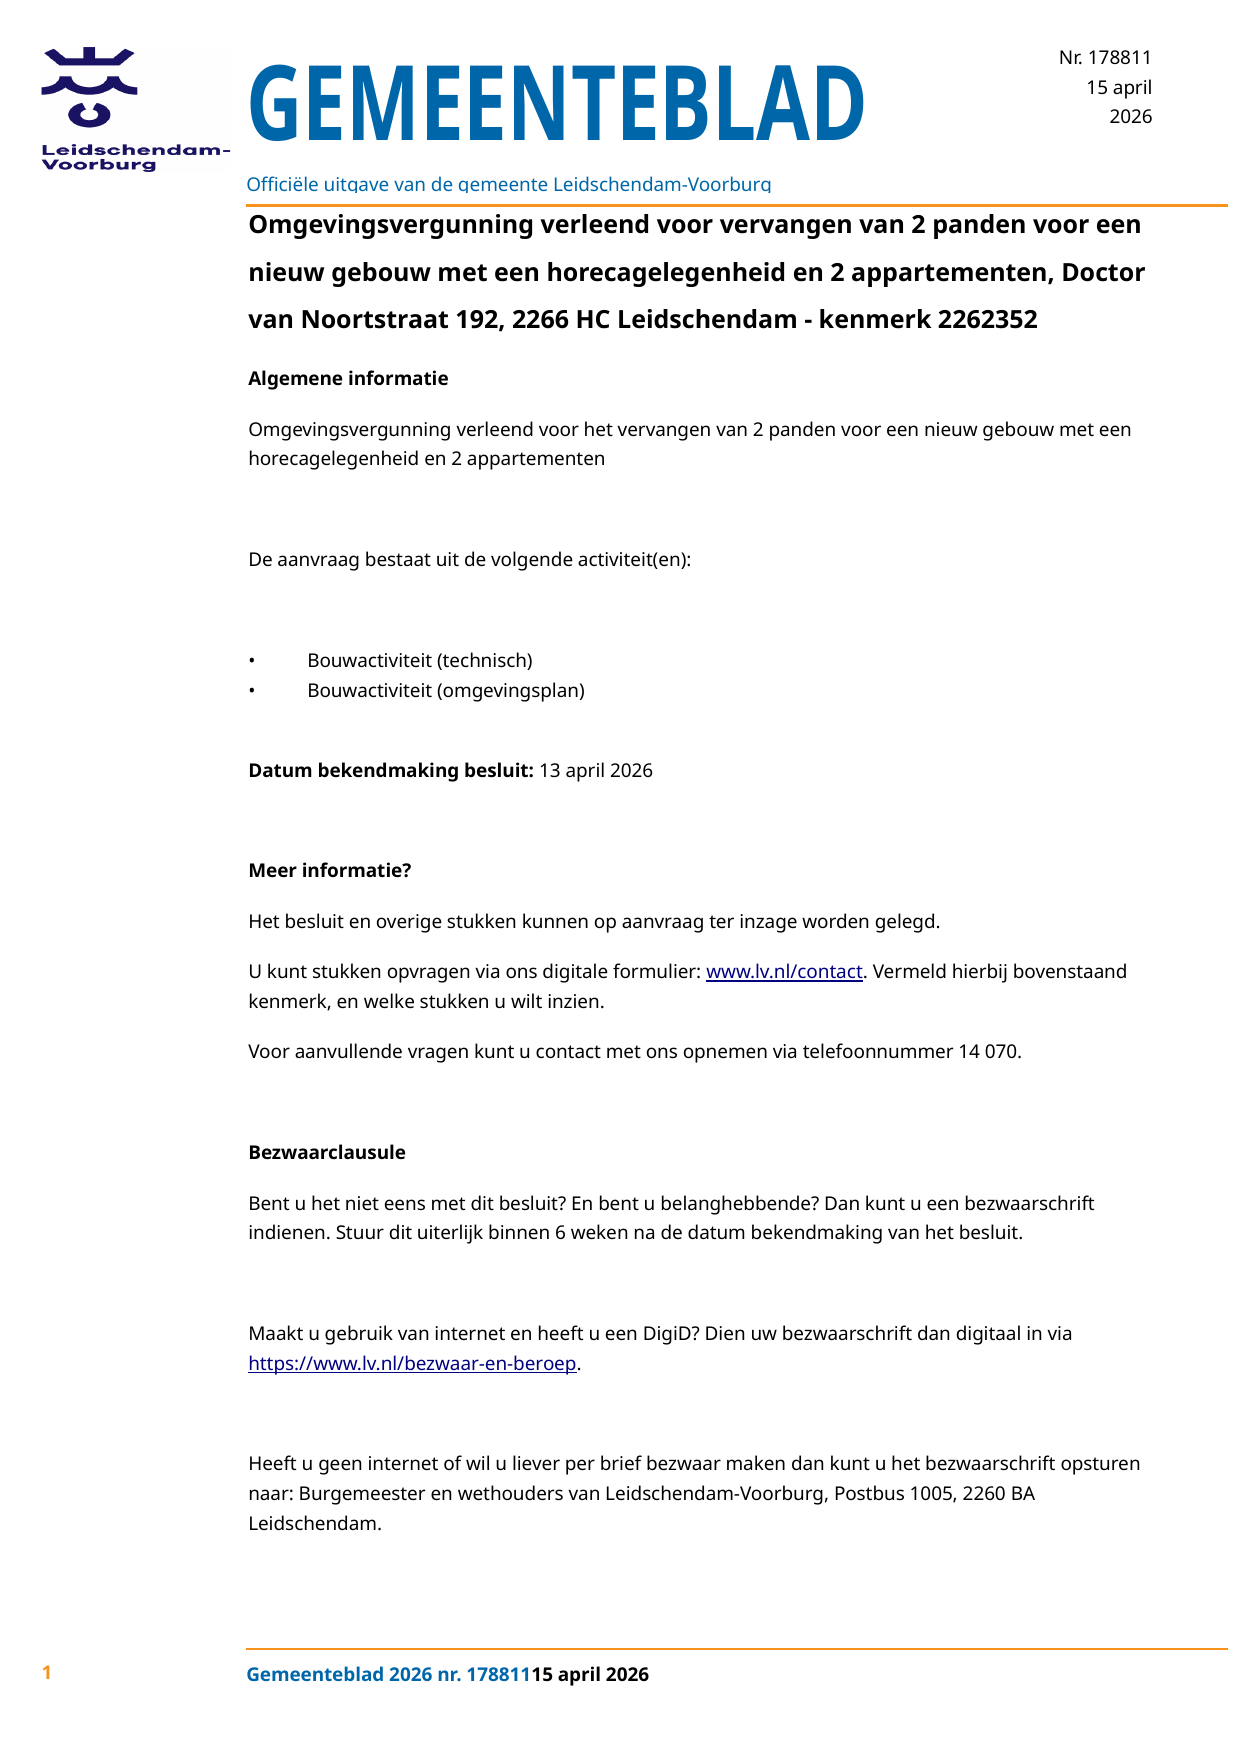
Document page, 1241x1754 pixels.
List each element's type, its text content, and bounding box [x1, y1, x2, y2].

picture [41, 47, 231, 172]
text Meer informatie? [248, 858, 1152, 883]
text Datum bekendmaking besluit: 13 april 2026 [248, 757, 1152, 782]
text Voor aanvullende vragen kunt u contact met ons opnemen via telefoonnummer 14 070. [248, 1038, 1152, 1064]
list Bouwactiviteit (technisch) [248, 647, 1152, 673]
text Maakt u gebruik van internet en heeft u een DigiD? Dien uw bezwaarschrift dan digitaal in via https://www.lv.nl/bezwaar-en-beroep. [248, 1320, 1152, 1375]
text Bent u het niet eens met dit besluit? En bent u belanghebbende? Dan kunt u een bezwaarschrift indienen. Stuur dit uiterlijk binnen 6 weken na de datum bekendmaking van het besluit. [248, 1190, 1152, 1245]
text Omgevingsvergunning verleend voor vervangen van 2 panden voor een nieuw gebouw met een horecagelegenheid en 2 appartementen, Doctor van Noortstraat 192, 2266 HC Leidschendam - kenmerk 2262352 [248, 207, 1152, 336]
text Bezwaarclausule [248, 1139, 1152, 1165]
text U kunt stukken opvragen via ons digitale formulier: www.lv.nl/contact. Vermeld hierbij bovenstaand kenmerk, en welke stukken u wilt inzien. [248, 958, 1152, 1014]
list Bouwactiviteit (omgevingsplan) [248, 677, 1152, 702]
text Omgevingsvergunning verleend voor het vervangen van 2 panden voor een nieuw gebouw met een horecagelegenheid en 2 appartementen [248, 416, 1152, 471]
text Algemene informatie [248, 366, 1152, 391]
text Heeft u geen internet of wil u liever per brief bezwaar maken dan kunt u het bezwaarschrift opsturen naar: Burgemeester en wethouders van Leidschendam-Voorburg, Postbus 1005, 2260 BA Leidschendam. [248, 1451, 1152, 1535]
text Het besluit en overige stukken kunnen op aanvraag ter inzage worden gelegd. [248, 908, 1152, 934]
text De aanvraag bestaat uit de volgende activiteit(en): [248, 546, 1152, 572]
